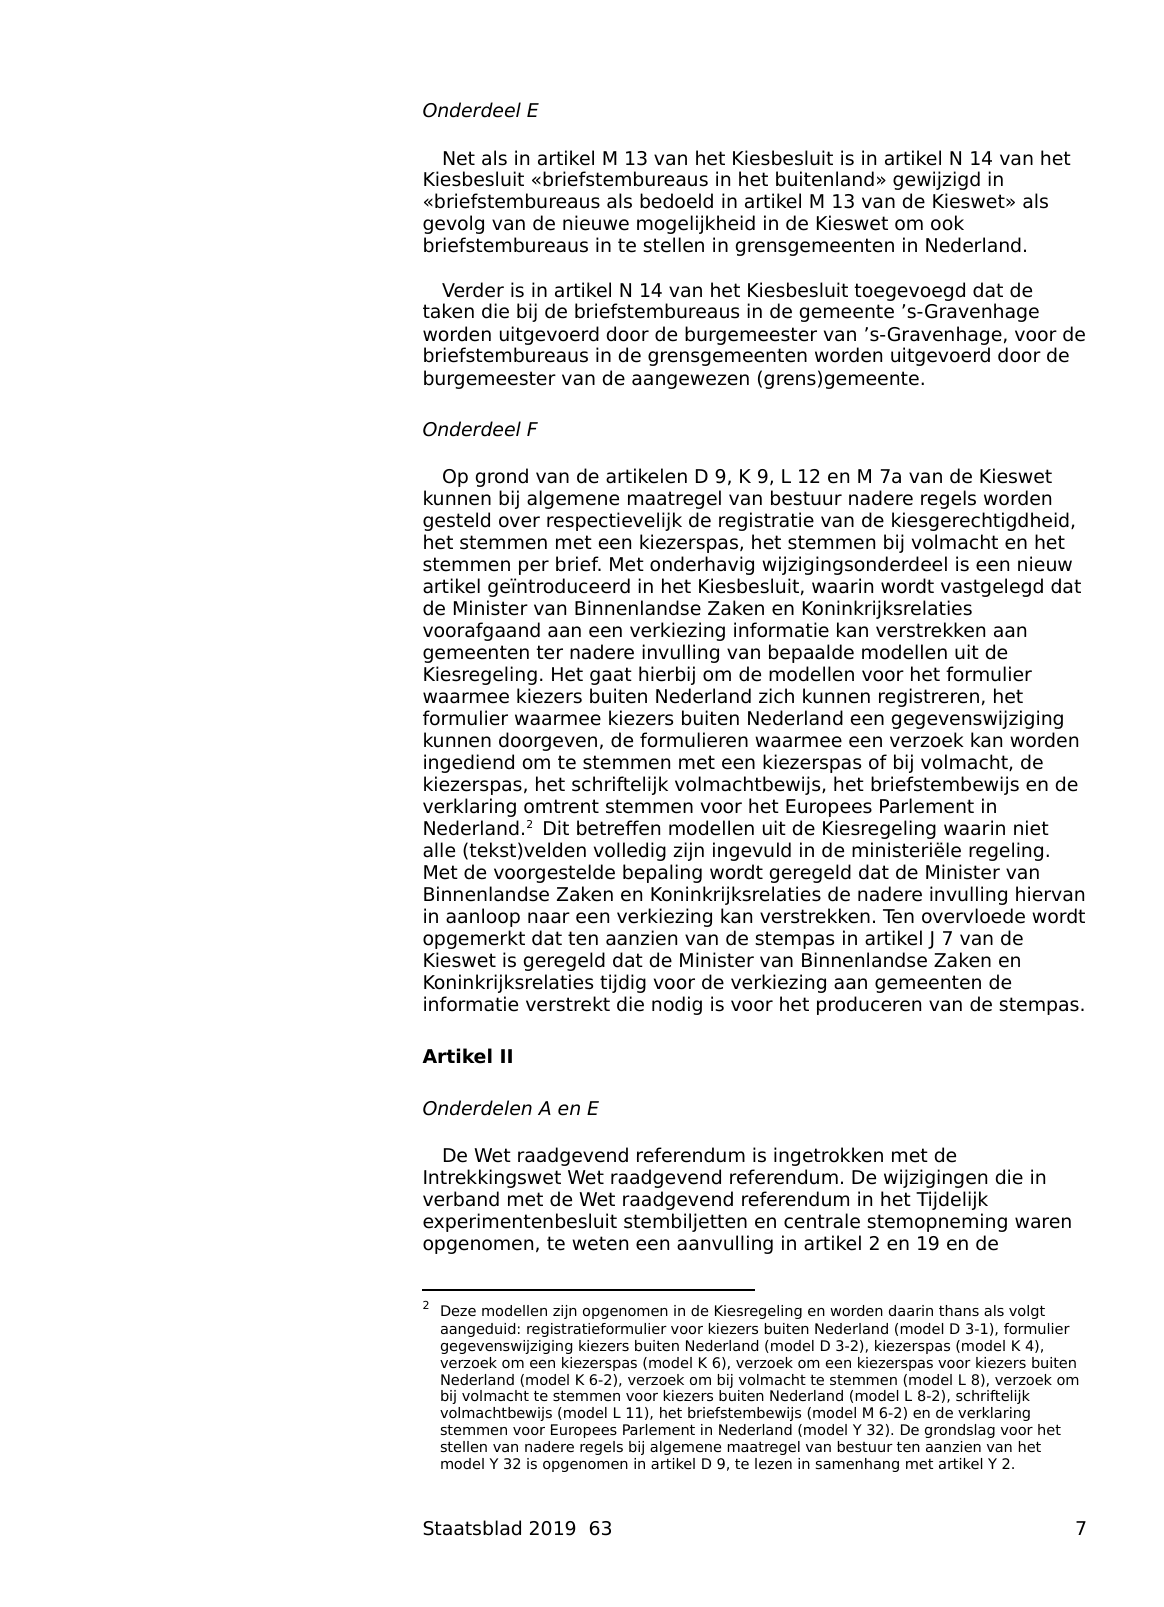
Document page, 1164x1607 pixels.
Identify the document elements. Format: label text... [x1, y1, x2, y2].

subtitle Onderdeel F [422, 419, 1087, 441]
text Deze modellen zijn opgenomen in de Kiesregeling en worden daarin thans als volgt aangeduid: registratieformulier voor kiezers buiten Nederland (model D 3-1), formulier gegevenswijziging kiezers buiten Nederland (model D 3-2), kiezerspas (model K 4), verzoek om een kiezerspas (model K 6), verzoek om een kiezerspas voor kiezers buiten Nederland (model K 6-2), verzoek om bij volmacht te stemmen (model L 8), verzoek om bij volmacht te stemmen voor kiezers buiten Nederland (model L 8-2), schriftelijk volmachtbewijs (model L 11), het briefstembewijs (model M 6-2) en de verklaring stemmen voor Europees Parlement in Nederland (model Y 32). De grondslag voor het stellen van nadere regels bij algemene maatregel van bestuur ten aanzien van het model Y 32 is opgenomen in artikel D 9, te lezen in samenhang met artikel Y 2. [422, 1299, 1087, 1473]
subtitle Onderdelen A en E [422, 1098, 1087, 1120]
text De Wet raadgevend referendum is ingetrokken met de Intrekkingswet Wet raadgevend referendum. De wijzigingen die in verband met de Wet raadgevend referendum in het Tijdelijk experimentenbesluit stembiljetten en centrale stemopneming waren opgenomen, te weten een aanvulling in artikel 2 en 19 en de [422, 1145, 1087, 1255]
text Verder is in artikel N 14 van het Kiesbesluit toegevoegd dat de taken die bij de briefstembureaus in de gemeente ’s-Gravenhage worden uitgevoerd door de burgemeester van ’s-Gravenhage, voor de briefstembureaus in de grensgemeenten worden uitgevoerd door de burgemeester van de aangewezen (grens)gemeente. [422, 279, 1087, 389]
subtitle Onderdeel E [422, 100, 1087, 122]
text Op grond van de artikelen D 9, K 9, L 12 en M 7a van de Kieswet kunnen bij algemene maatregel van bestuur nadere regels worden gesteld over respectievelijk de registratie van de kiesgerechtigdheid, het stemmen met een kiezerspas, het stemmen bij volmacht en het stemmen per brief. Met onderhavig wijzigingsonderdeel is een nieuw artikel geïntroduceerd in het Kiesbesluit, waarin wordt vastgelegd dat de Minister van Binnenlandse Zaken en Koninkrijksrelaties voorafgaand aan een verkiezing informatie kan verstrekken aan gemeenten ter nadere invulling van bepaalde modellen uit de Kiesregeling. Het gaat hierbij om de modellen voor het formulier waarmee kiezers buiten Nederland zich kunnen registreren, het formulier waarmee kiezers buiten Nederland een gegevenswijziging kunnen doorgeven, de formulieren waarmee een verzoek kan worden ingediend om te stemmen met een kiezerspas of bij volmacht, de kiezerspas, het schriftelijk volmachtbewijs, het briefstembewijs en de verklaring omtrent stemmen voor het Europees Parlement in Nederland. Dit betreffen modellen uit de Kiesregeling waarin niet alle (tekst)velden volledig zijn ingevuld in de ministeriële regeling. Met de voorgestelde bepaling wordt geregeld dat de Minister van Binnenlandse Zaken en Koninkrijksrelaties de nadere invulling hiervan in aanloop naar een verkiezing kan verstrekken. Ten overvloede wordt opgemerkt dat ten aanzien van de stempas in artikel J 7 van de Kieswet is geregeld dat de Minister van Binnenlandse Zaken en Koninkrijksrelaties tijdig voor de verkiezing aan gemeenten de informatie verstrekt die nodig is voor het produceren van de stempas. [422, 466, 1087, 1016]
text Net als in artikel M 13 van het Kiesbesluit is in artikel N 14 van het Kiesbesluit «briefstembureaus in het buitenland» gewijzigd in «briefstembureaus als bedoeld in artikel M 13 van de Kieswet» als gevolg van de nieuwe mogelijkheid in de Kieswet om ook briefstembureaus in te stellen in grensgemeenten in Nederland. [422, 147, 1087, 257]
subtitle Artikel II [422, 1046, 1087, 1068]
